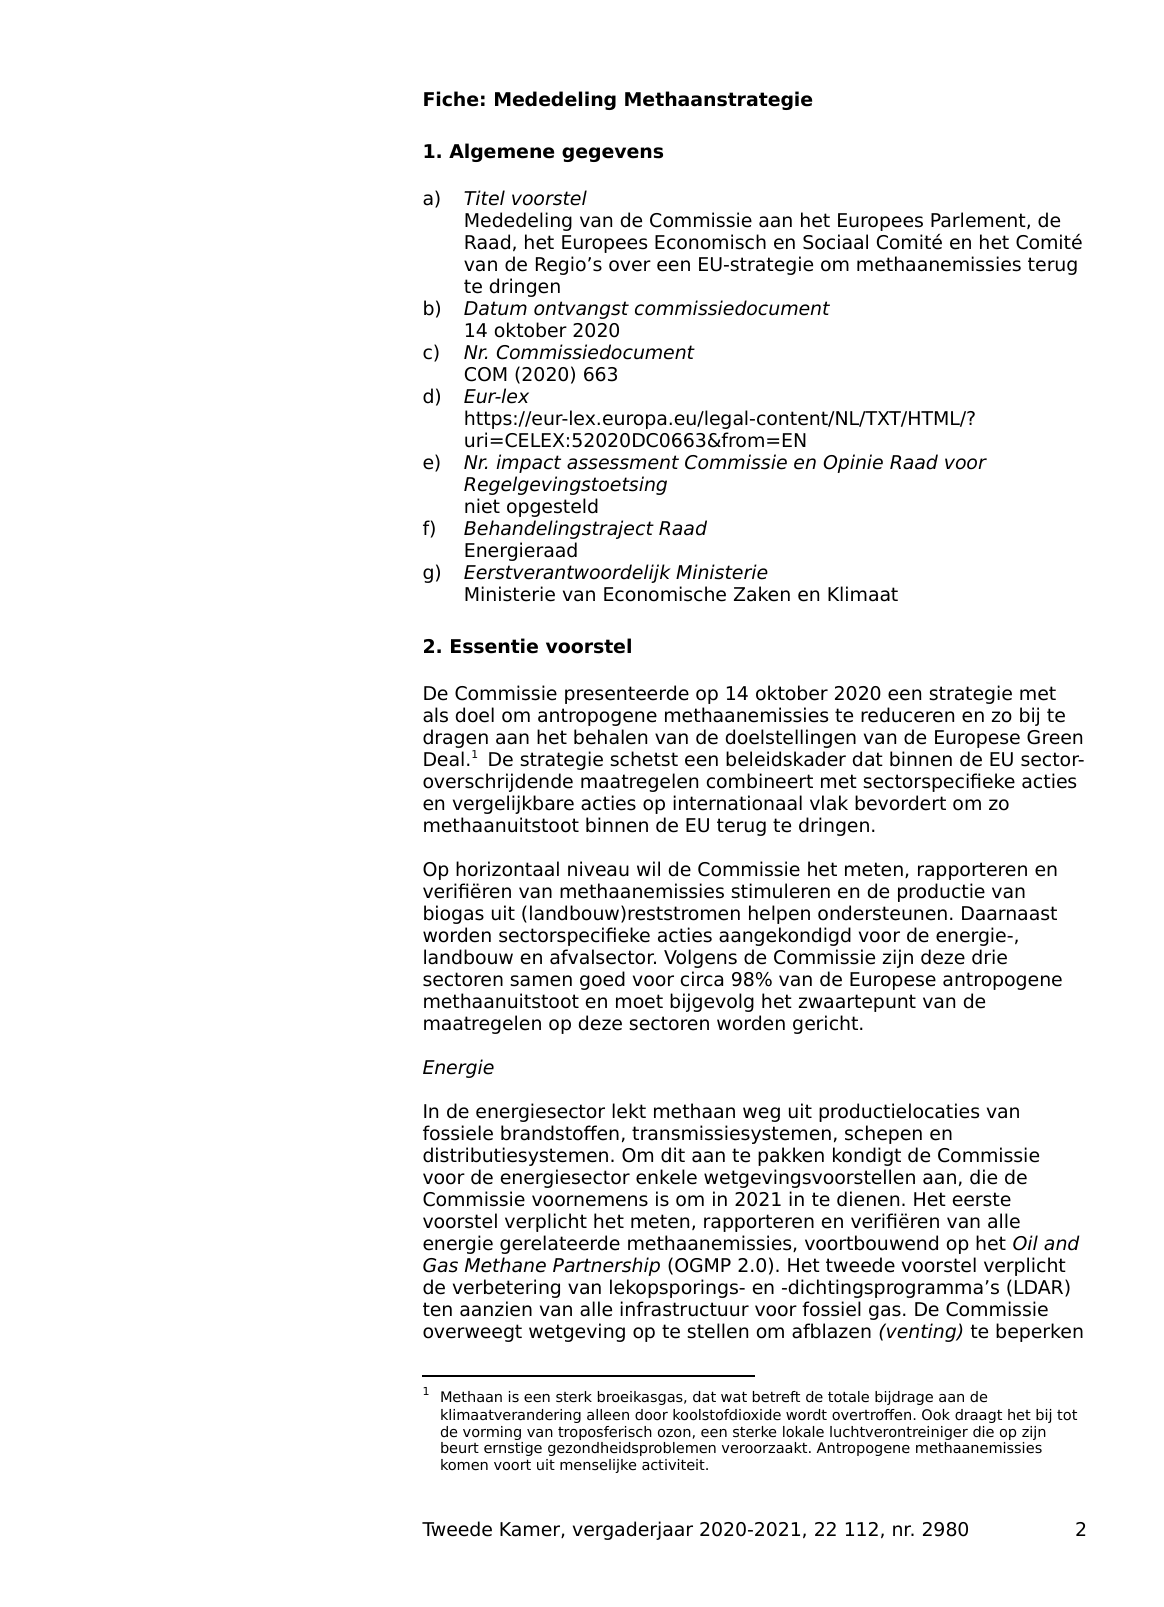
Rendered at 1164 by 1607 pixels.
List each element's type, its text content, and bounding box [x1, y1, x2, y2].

subtitle Fiche: Mededeling Methaanstrategie [422, 89, 1087, 111]
subtitle Energie [422, 1057, 1087, 1079]
text Ministerie van Economische Zaken en Klimaat [464, 584, 1087, 606]
text Methaan is een sterk broeikasgas, dat wat betreft de totale bijdrage aan de klimaatverandering alleen door koolstofdioxide wordt overtroffen. Ook draagt het bij tot de vorming van troposferisch ozon, een sterke lokale luchtverontreiniger die op zijn beurt ernstige gezondheidsproblemen veroorzaakt. Antropogene methaanemissies komen voort uit menselijke activiteit. [422, 1385, 1087, 1474]
text Energieraad [464, 540, 1087, 562]
text e) Nr. impact assessment Commissie en Opinie Raad voor Regelgevingstoetsing [422, 452, 1087, 496]
text COM (2020) 663 [464, 364, 1087, 386]
text In de energiesector lekt methaan weg uit productielocaties van fossiele brandstoffen, transmissiesystemen, schepen en distributiesystemen. Om dit aan te pakken kondigt de Commissie voor de energiesector enkele wetgevingsvoorstellen aan, die de Commissie voornemens is om in 2021 in te dienen. Het eerste voorstel verplicht het meten, rapporteren en verifiëren van alle energie gerelateerde methaanemissies, voortbouwend op het Oil and Gas Methane Partnership (OGMP 2.0). Het tweede voorstel verplicht de verbetering van lekopsporings- en -dichtingsprogramma’s (LDAR) ten aanzien van alle infrastructuur voor fossiel gas. De Commissie overweegt wetgeving op te stellen om afblazen (venting) te beperken [422, 1101, 1087, 1343]
text https://eur-lex.europa.eu/legal-content/NL/TXT/HTML/?uri=CELEX:52020DC0663&from=EN [464, 408, 1087, 452]
text De Commissie presenteerde op 14 oktober 2020 een strategie met als doel om antropogene methaanemissies te reduceren en zo bij te dragen aan het behalen van de doelstellingen van de Europese Green Deal. De strategie schetst een beleidskader dat binnen de EU sector-overschrijdende maatregelen combineert met sectorspecifieke acties en vergelijkbare acties op internationaal vlak bevordert om zo methaanuitstoot binnen de EU terug te dringen. [422, 683, 1087, 836]
text Mededeling van de Commissie aan het Europees Parlement, de Raad, het Europees Economisch en Sociaal Comité en het Comité van de Regio’s over een EU-strategie om methaanemissies terug te dringen [464, 210, 1087, 298]
text b) Datum ontvangst commissiedocument [422, 298, 1087, 320]
text c) Nr. Commissiedocument [422, 342, 1087, 364]
text Op horizontaal niveau wil de Commissie het meten, rapporteren en verifiëren van methaanemissies stimuleren en de productie van biogas uit (landbouw)reststromen helpen ondersteunen. Daarnaast worden sectorspecifieke acties aangekondigd voor de energie-, landbouw en afvalsector. Volgens de Commissie zijn deze drie sectoren samen goed voor circa 98% van de Europese antropogene methaanuitstoot en moet bijgevolg het zwaartepunt van de maatregelen op deze sectoren worden gericht. [422, 859, 1087, 1034]
text f) Behandelingstraject Raad [422, 518, 1087, 540]
text 14 oktober 2020 [464, 320, 1087, 342]
text niet opgesteld [464, 496, 1087, 518]
subtitle 2. Essentie voorstel [422, 636, 1087, 658]
text a) Titel voorstel [422, 188, 1087, 210]
text d) Eur-lex [422, 386, 1087, 408]
text g) Eerstverantwoordelijk Ministerie [422, 562, 1087, 584]
subtitle 1. Algemene gegevens [422, 141, 1087, 163]
